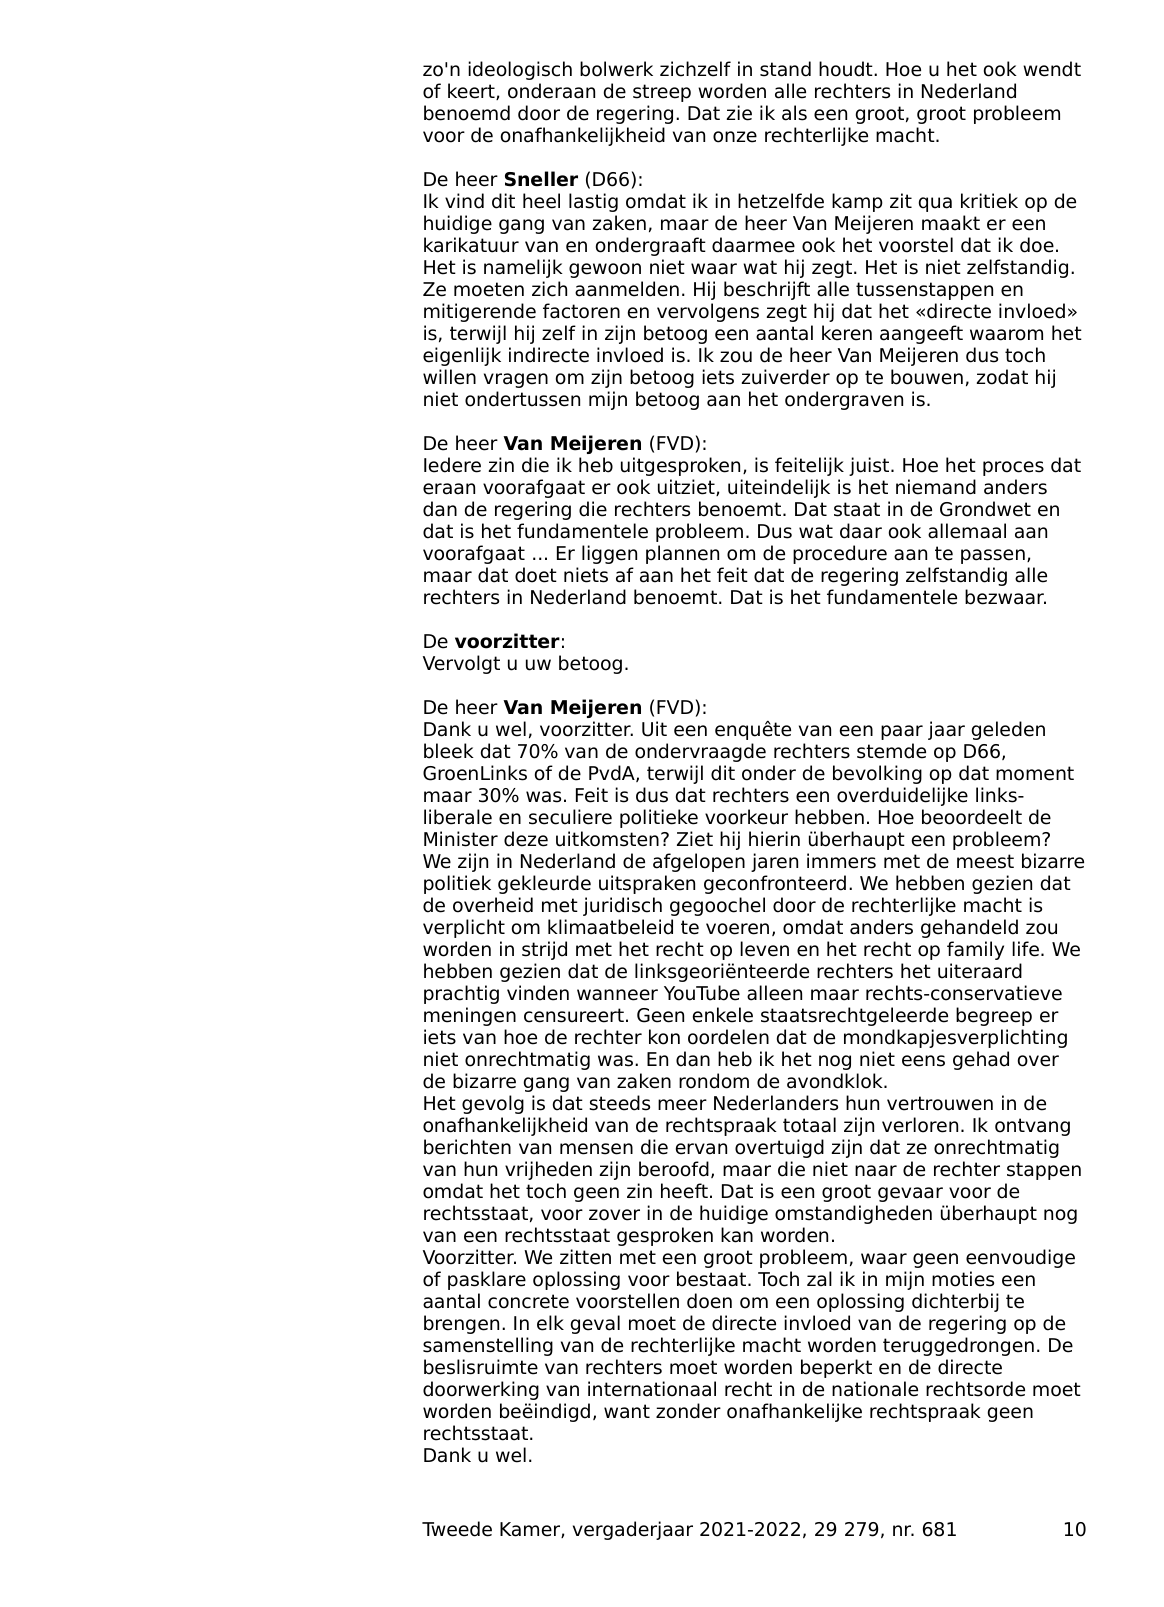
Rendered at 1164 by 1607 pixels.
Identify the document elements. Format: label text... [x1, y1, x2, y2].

text De heer Van Meijeren (FVD): [422, 433, 1087, 455]
text Ik vind dit heel lastig omdat ik in hetzelfde kamp zit qua kritiek op de huidige gang van zaken, maar de heer Van Meijeren maakt er een karikatuur van en ondergraaft daarmee ook het voorstel dat ik doe. Het is namelijk gewoon niet waar wat hij zegt. Het is niet zelfstandig. Ze moeten zich aanmelden. Hij beschrijft alle tussenstappen en mitigerende factoren en vervolgens zegt hij dat het «directe invloed» is, terwijl hij zelf in zijn betoog een aantal keren aangeeft waarom het eigenlijk indirecte invloed is. Ik zou de heer Van Meijeren dus toch willen vragen om zijn betoog iets zuiverder op te bouwen, zodat hij niet ondertussen mijn betoog aan het ondergraven is. [422, 191, 1087, 411]
text zo'n ideologisch bolwerk zichzelf in stand houdt. Hoe u het ook wendt of keert, onderaan de streep worden alle rechters in Nederland benoemd door de regering. Dat zie ik als een groot, groot probleem voor de onafhankelijkheid van onze rechterlijke macht. [422, 59, 1087, 147]
text Dank u wel, voorzitter. Uit een enquête van een paar jaar geleden bleek dat 70% van de ondervraagde rechters stemde op D66, GroenLinks of de PvdA, terwijl dit onder de bevolking op dat moment maar 30% was. Feit is dus dat rechters een overduidelijke links-liberale en seculiere politieke voorkeur hebben. Hoe beoordeelt de Minister deze uitkomsten? Ziet hij hierin überhaupt een probleem? We zijn in Nederland de afgelopen jaren immers met de meest bizarre politiek gekleurde uitspraken geconfronteerd. We hebben gezien dat de overheid met juridisch gegoochel door de rechterlijke macht is verplicht om klimaatbeleid te voeren, omdat anders gehandeld zou worden in strijd met het recht op leven en het recht op family life. We hebben gezien dat de linksgeoriënteerde rechters het uiteraard prachtig vinden wanneer YouTube alleen maar rechts-conservatieve meningen censureert. Geen enkele staatsrechtgeleerde begreep er iets van hoe de rechter kon oordelen dat de mondkapjesverplichting niet onrechtmatig was. En dan heb ik het nog niet eens gehad over de bizarre gang van zaken rondom de avondklok. [422, 719, 1087, 1093]
text Het gevolg is dat steeds meer Nederlanders hun vertrouwen in de onafhankelijkheid van de rechtspraak totaal zijn verloren. Ik ontvang berichten van mensen die ervan overtuigd zijn dat ze onrechtmatig van hun vrijheden zijn beroofd, maar die niet naar de rechter stappen omdat het toch geen zin heeft. Dat is een groot gevaar voor de rechtsstaat, voor zover in de huidige omstandigheden überhaupt nog van een rechtsstaat gesproken kan worden. [422, 1093, 1087, 1247]
text Iedere zin die ik heb uitgesproken, is feitelijk juist. Hoe het proces dat eraan voorafgaat er ook uitziet, uiteindelijk is het niemand anders dan de regering die rechters benoemt. Dat staat in de Grondwet en dat is het fundamentele probleem. Dus wat daar ook allemaal aan voorafgaat ... Er liggen plannen om de procedure aan te passen, maar dat doet niets af aan het feit dat de regering zelfstandig alle rechters in Nederland benoemt. Dat is het fundamentele bezwaar. [422, 455, 1087, 609]
text De heer Van Meijeren (FVD): [422, 697, 1087, 719]
text Voorzitter. We zitten met een groot probleem, waar geen eenvoudige of pasklare oplossing voor bestaat. Toch zal ik in mijn moties een aantal concrete voorstellen doen om een oplossing dichterbij te brengen. In elk geval moet de directe invloed van de regering op de samenstelling van de rechterlijke macht worden teruggedrongen. De beslisruimte van rechters moet worden beperkt en de directe doorwerking van internationaal recht in de nationale rechtsorde moet worden beëindigd, want zonder onafhankelijke rechtspraak geen rechtsstaat. [422, 1247, 1087, 1444]
text De heer Sneller (D66): [422, 169, 1087, 191]
text Vervolgt u uw betoog. [422, 653, 1087, 675]
text Dank u wel. [422, 1444, 1087, 1467]
text De voorzitter: [422, 631, 1087, 653]
